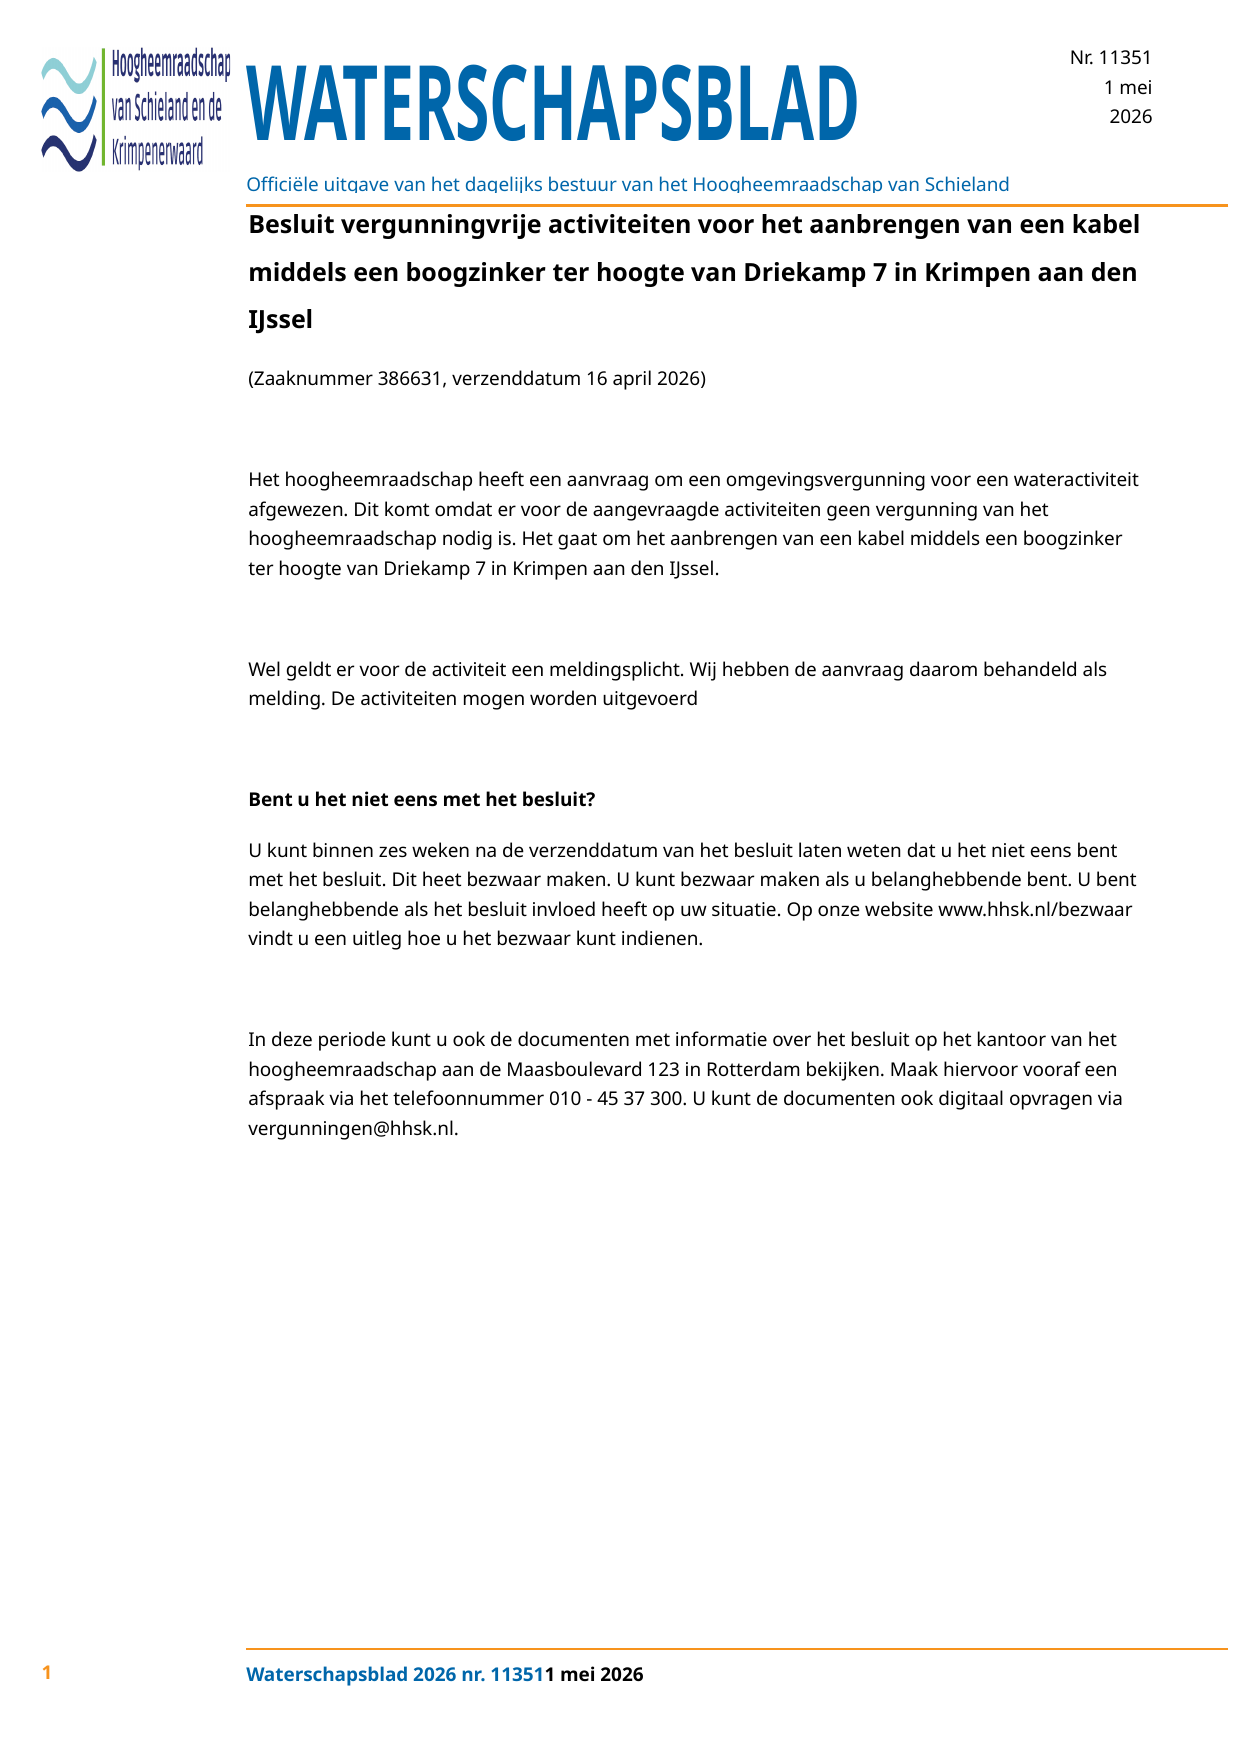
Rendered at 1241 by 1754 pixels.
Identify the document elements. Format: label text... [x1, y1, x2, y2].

text In deze periode kunt u ook de documenten met informatie over het besluit op het kantoor van het hoogheemraadschap aan de Maasboulevard 123 in Rotterdam bekijken. Maak hiervoor vooraf een afspraak via het telefoonnummer 010 - 45 37 300. U kunt de documenten ook digitaal opvragen via vergunningen@hhsk.nl. [248, 1026, 1152, 1141]
text (Zaaknummer 386631, verzenddatum 16 april 2026) [248, 366, 1152, 391]
picture [41, 47, 231, 172]
text Bent u het niet eens met het besluit? [248, 786, 1152, 812]
text U kunt binnen zes weken na de verzenddatum van het besluit laten weten dat u het niet eens bent met het besluit. Dit heet bezwaar maken. U kunt bezwaar maken als u belanghebbende bent. U bent belanghebbende als het besluit invloed heeft op uw situatie. Op onze website www.hhsk.nl/bezwaar vindt u een uitleg hoe u het bezwaar kunt indienen. [248, 837, 1152, 951]
text Het hoogheemraadschap heeft een aanvraag om een omgevingsvergunning voor een wateractiviteit afgewezen. Dit komt omdat er voor de aangevraagde activiteiten geen vergunning van het hoogheemraadschap nodig is. Het gaat om het aanbrengen van een kabel middels een boogzinker ter hoogte van Driekamp 7 in Krimpen aan den IJssel. [248, 466, 1152, 581]
text Wel geldt er voor de activiteit een meldingsplicht. Wij hebben de aanvraag daarom behandeld als melding. De activiteiten mogen worden uitgevoerd [248, 656, 1152, 711]
text Besluit vergunningvrije activiteiten voor het aanbrengen van een kabel middels een boogzinker ter hoogte van Driekamp 7 in Krimpen aan den IJssel [248, 207, 1152, 336]
